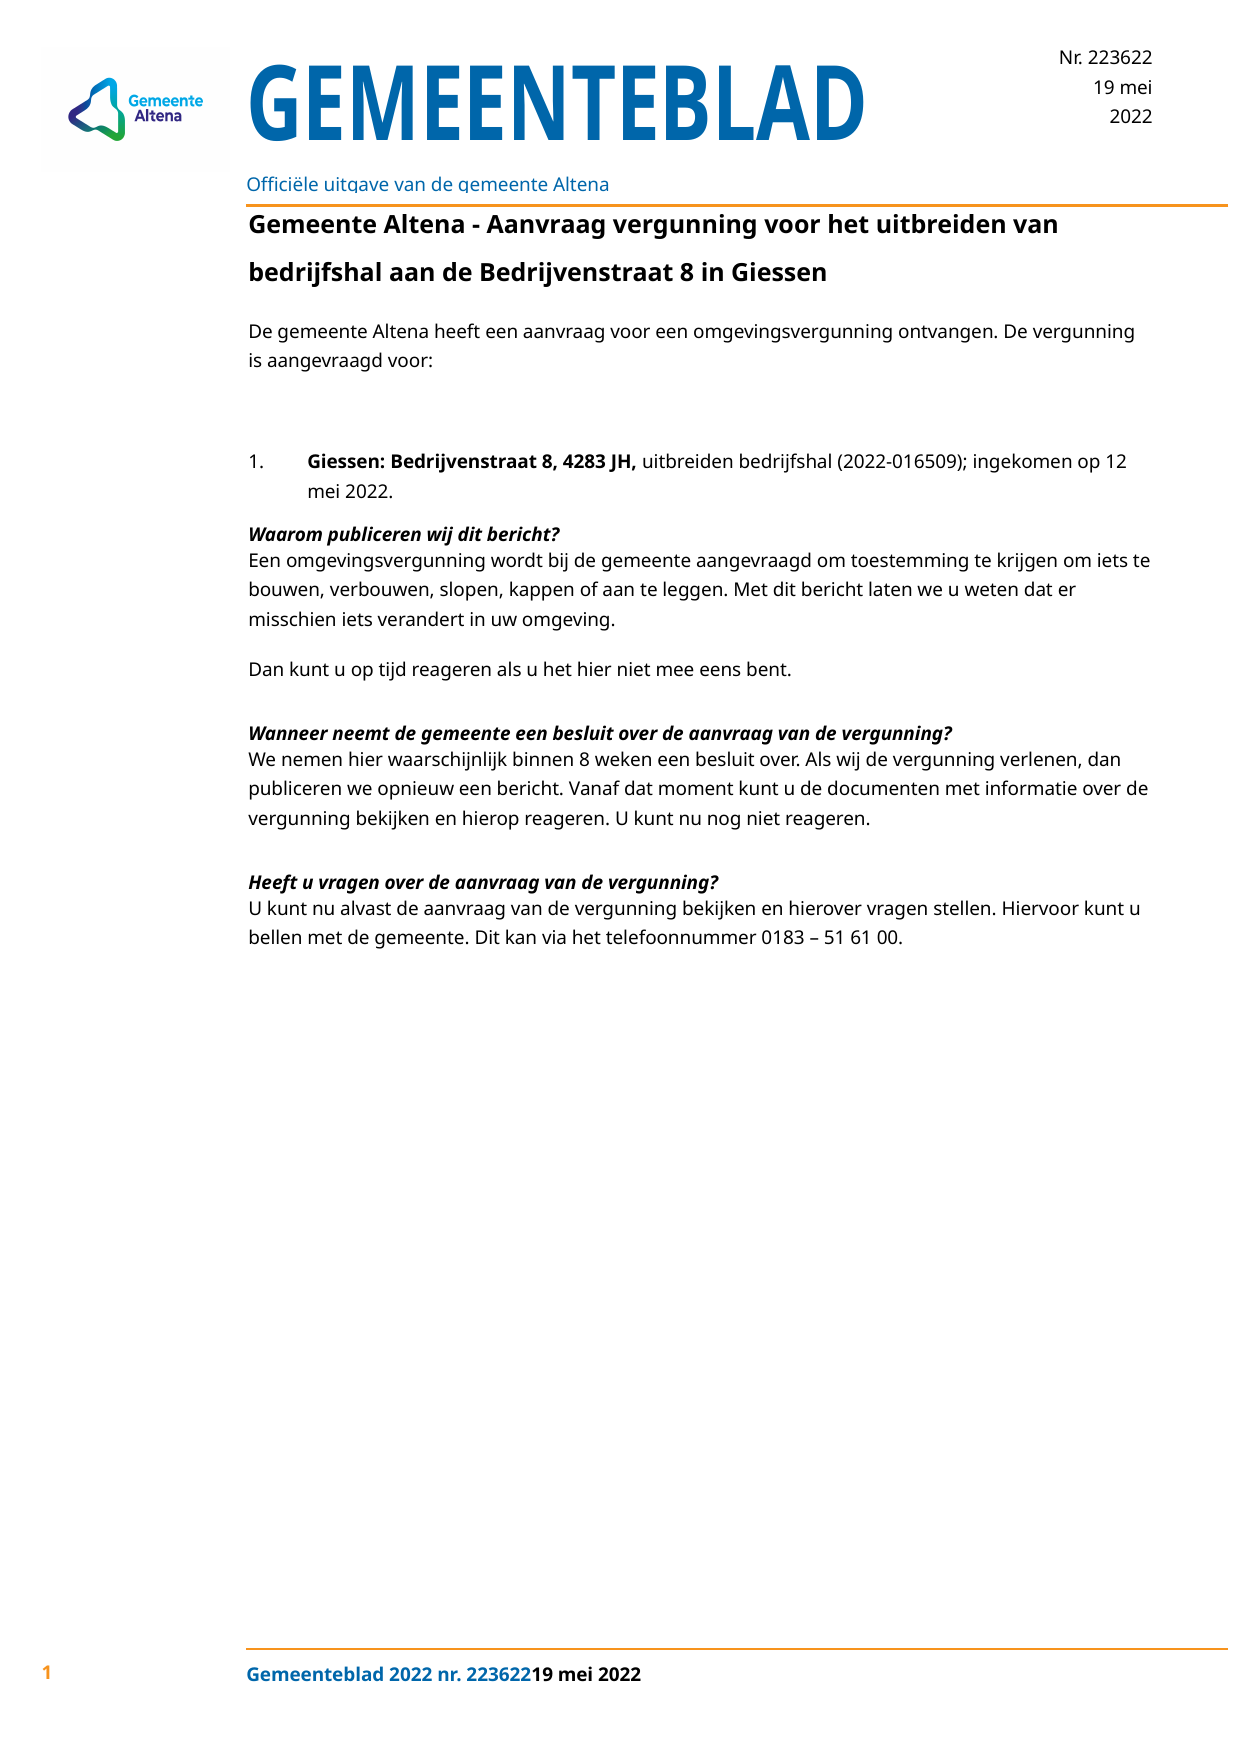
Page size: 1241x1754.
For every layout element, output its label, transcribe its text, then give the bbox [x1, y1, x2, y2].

text Gemeente Altena - Aanvraag vergunning voor het uitbreiden van bedrijfshal aan de Bedrijvenstraat 8 in Giessen [248, 207, 1152, 288]
list Giessen: Bedrijvenstraat 8, 4283 JH, uitbreiden bedrijfshal (2022-016509); ingekomen op 12 mei 2022. [248, 448, 1152, 504]
text Dan kunt u op tijd reageren als u het hier niet mee eens bent. [248, 656, 1152, 682]
text Heeft u vragen over de aanvraag van de vergunning? [248, 869, 1152, 895]
text U kunt nu alvast de aanvraag van de vergunning bekijken en hierover vragen stellen. Hiervoor kunt u bellen met de gemeente. Dit kan via het telefoonnummer 0183 – 51 61 00. [248, 895, 1152, 950]
text Wanneer neemt de gemeente een besluit over de aanvraag van de vergunning? [248, 720, 1152, 746]
text De gemeente Altena heeft een aanvraag voor een omgevingsvergunning ontvangen. De vergunning is aangevraagd voor: [248, 318, 1152, 373]
picture [41, 47, 231, 172]
text We nemen hier waarschijnlijk binnen 8 weken een besluit over. Als wij de vergunning verlenen, dan publiceren we opnieuw een bericht. Vanaf dat moment kunt u de documenten met informatie over de vergunning bekijken en hierop reageren. U kunt nu nog niet reageren. [248, 746, 1152, 831]
text Een omgevingsvergunning wordt bij de gemeente aangevraagd om toestemming te krijgen om iets te bouwen, verbouwen, slopen, kappen of aan te leggen. Met dit bericht laten we u weten dat er misschien iets verandert in uw omgeving. [248, 547, 1152, 632]
text Waarom publiceren wij dit bericht? [248, 521, 1152, 547]
